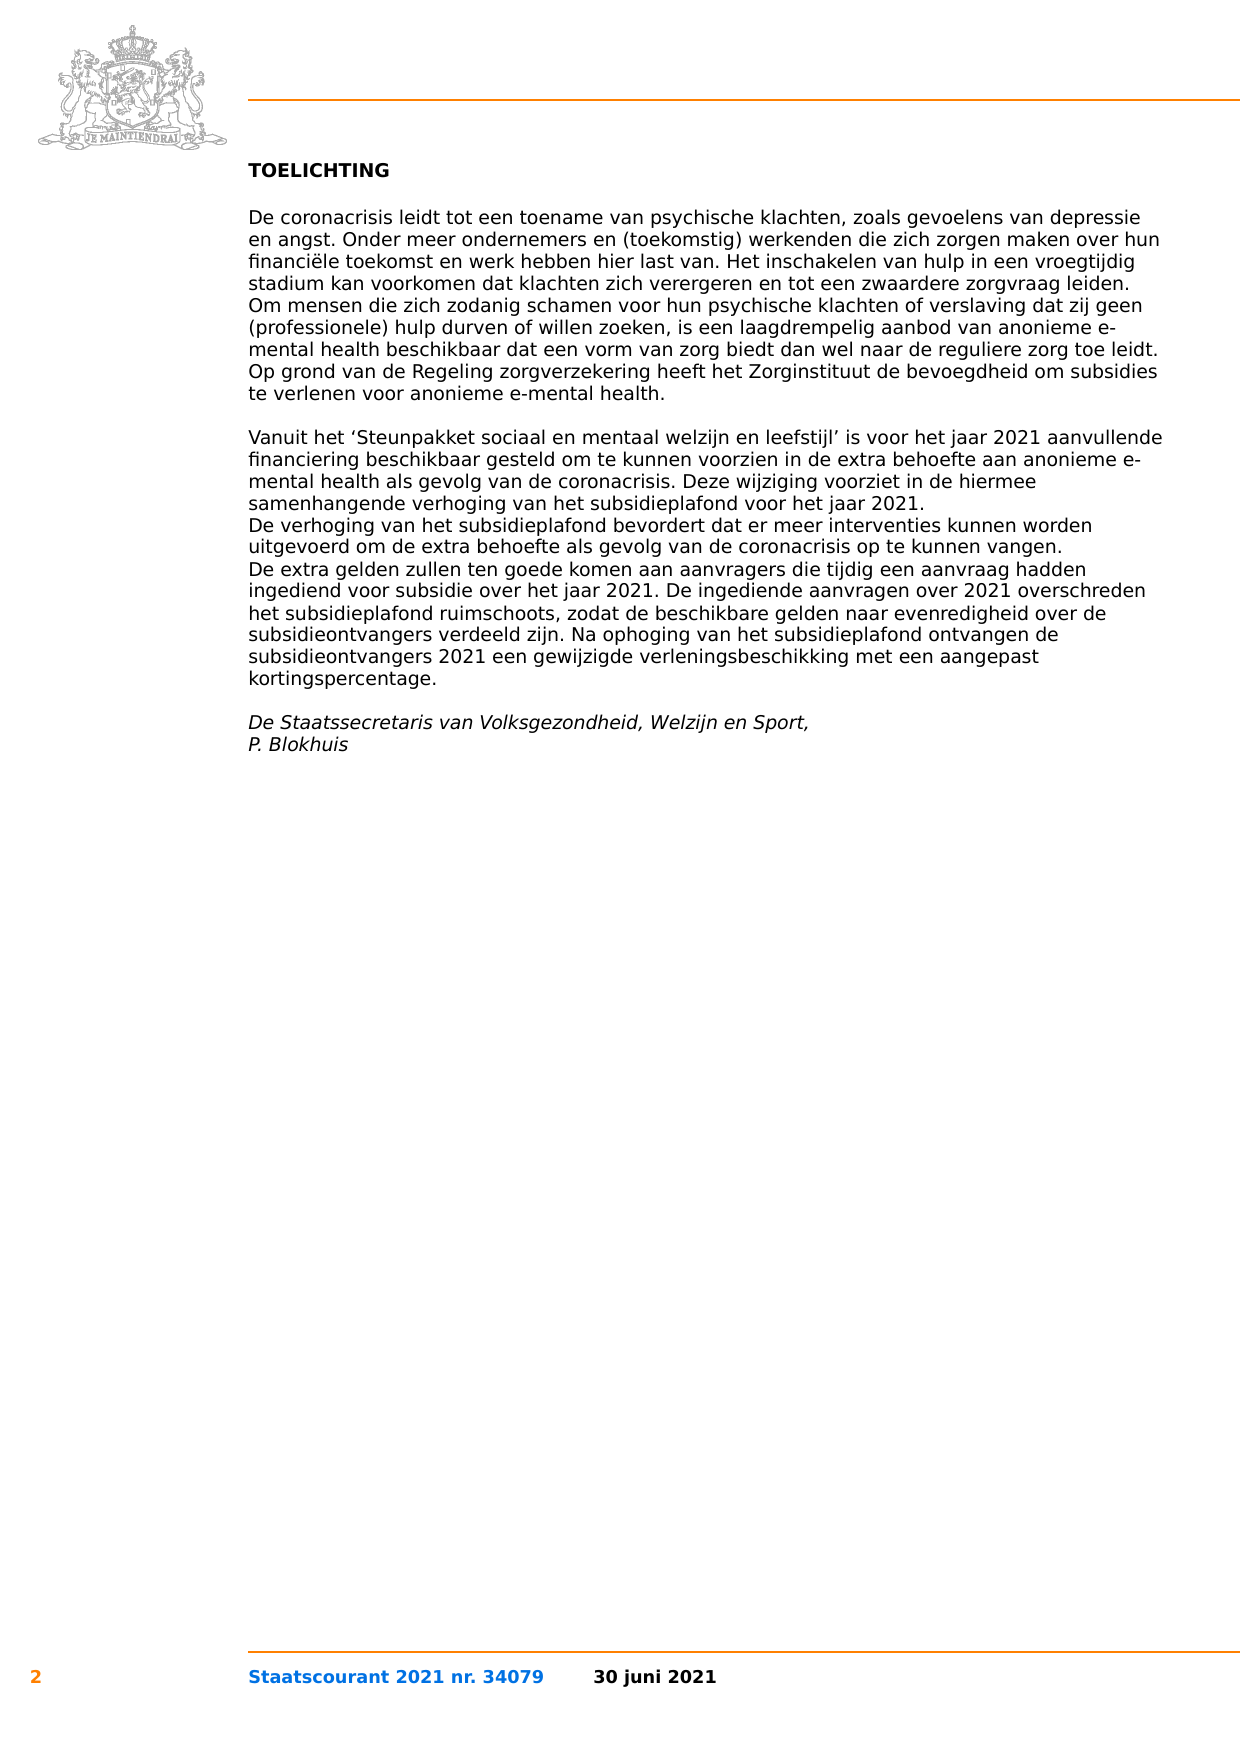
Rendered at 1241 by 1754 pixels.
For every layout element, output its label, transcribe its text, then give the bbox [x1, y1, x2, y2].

picture [38, 25, 227, 150]
text Vanuit het ‘Steunpakket sociaal en mentaal welzijn en leefstijl’ is voor het jaar 2021 aanvullende financiering beschikbaar gesteld om te kunnen voorzien in de extra behoefte aan anonieme e-mental health als gevolg van de coronacrisis. Deze wijziging voorziet in de hiermee samenhangende verhoging van het subsidieplafond voor het jaar 2021. [248, 427, 1163, 514]
text De extra gelden zullen ten goede komen aan aanvragers die tijdig een aanvraag hadden ingediend voor subsidie over het jaar 2021. De ingediende aanvragen over 2021 overschreden het subsidieplafond ruimschoots, zodat de beschikbare gelden naar evenredigheid over de subsidieontvangers verdeeld zijn. Na ophoging van het subsidieplafond ontvangen de subsidieontvangers 2021 een gewijzigde verleningsbeschikking met een aangepast kortingspercentage. [248, 558, 1163, 690]
text De coronacrisis leidt tot een toename van psychische klachten, zoals gevoelens van depressie en angst. Onder meer ondernemers en (toekomstig) werkenden die zich zorgen maken over hun financiële toekomst en werk hebben hier last van. Het inschakelen van hulp in een vroegtijdig stadium kan voorkomen dat klachten zich verergeren en tot een zwaardere zorgvraag leiden. Om mensen die zich zodanig schamen voor hun psychische klachten of verslaving dat zij geen (professionele) hulp durven of willen zoeken, is een laagdrempelig aanbod van anonieme e-mental health beschikbaar dat een vorm van zorg biedt dan wel naar de reguliere zorg toe leidt. [248, 207, 1163, 361]
text De verhoging van het subsidieplafond bevordert dat er meer interventies kunnen worden uitgevoerd om de extra behoefte als gevolg van de coronacrisis op te kunnen vangen. [248, 514, 1163, 558]
text De Staatssecretaris van Volksgezondheid, Welzijn en Sport, P. Blokhuis [248, 712, 1163, 756]
text Op grond van de Regeling zorgverzekering heeft het Zorginstituut de bevoegdheid om subsidies te verlenen voor anonieme e-mental health. [248, 361, 1163, 405]
subtitle TOELICHTING [248, 160, 1163, 182]
